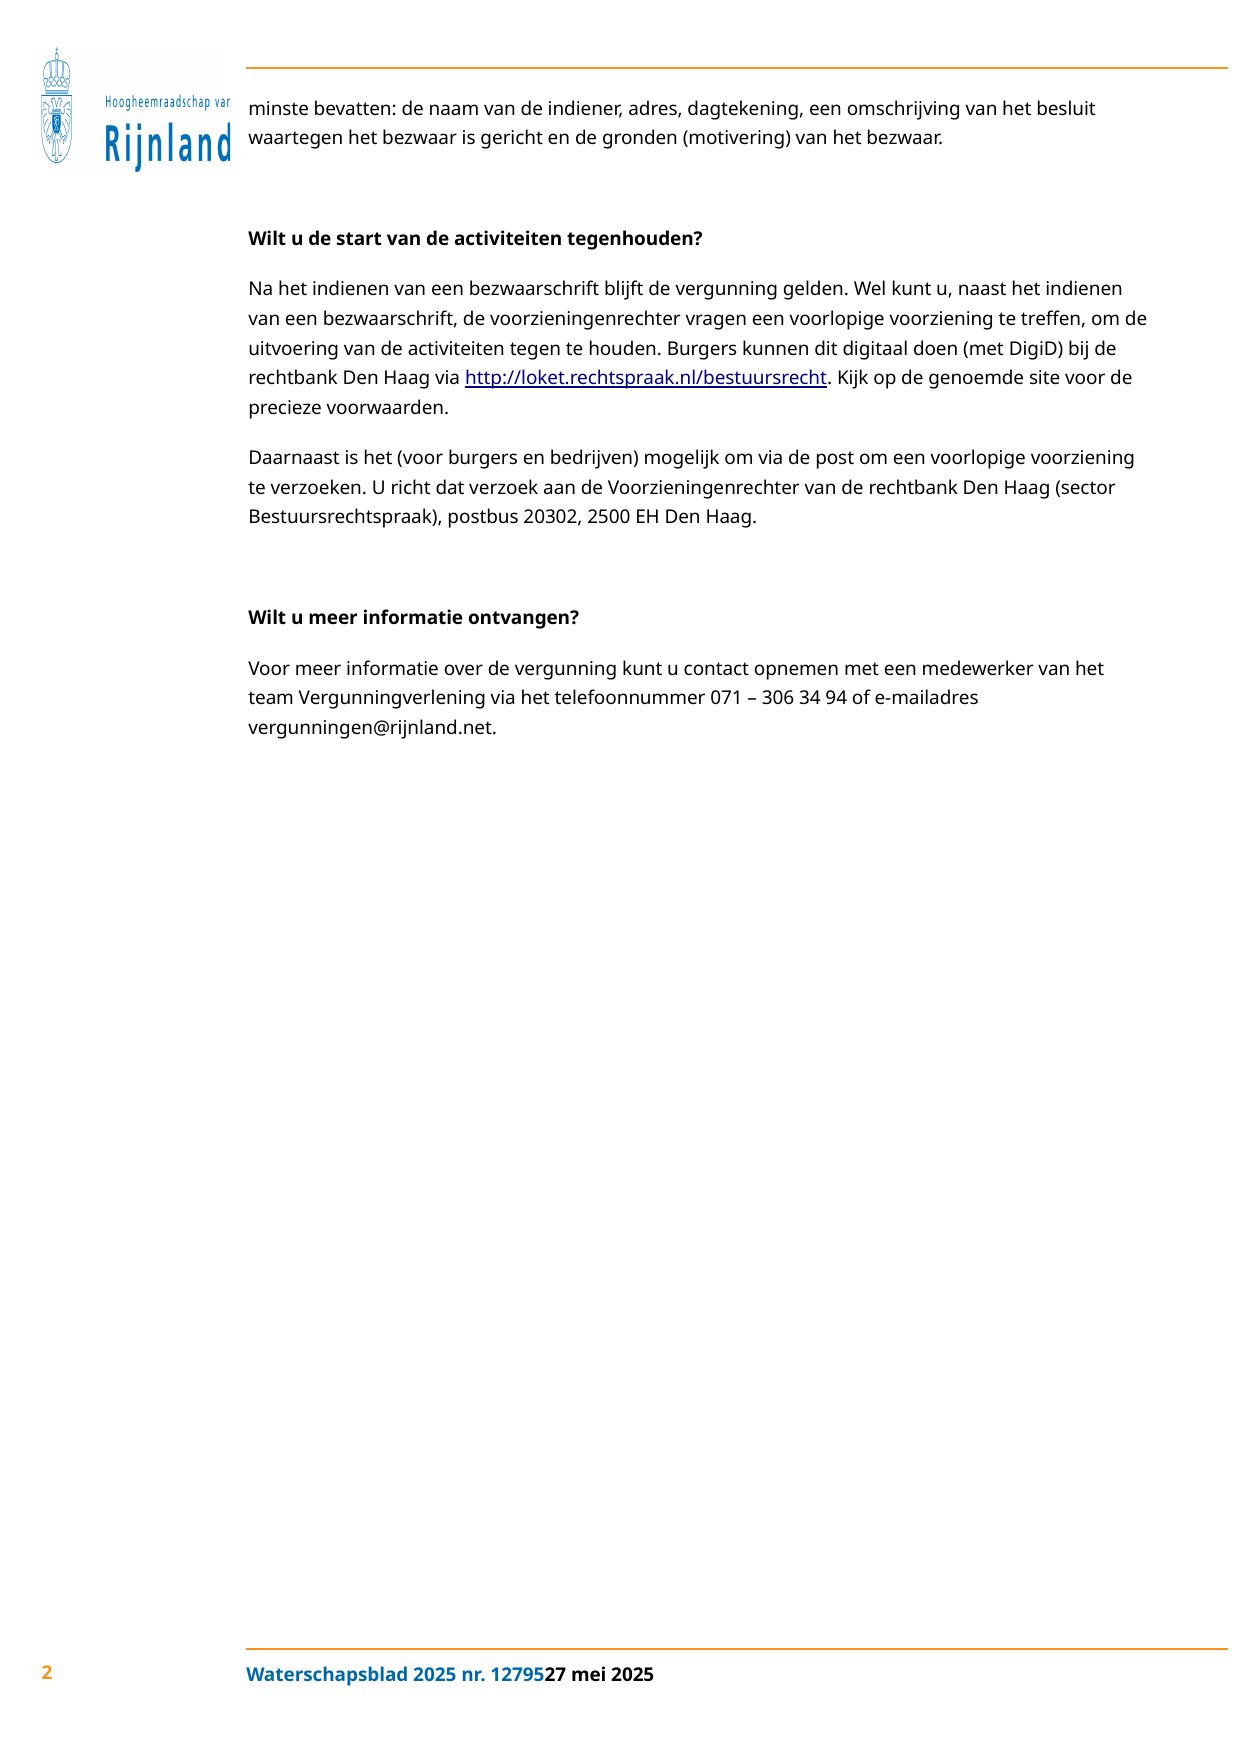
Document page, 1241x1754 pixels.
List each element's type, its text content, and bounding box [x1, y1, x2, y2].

text Wilt u meer informatie ontvangen? [248, 604, 1152, 630]
picture [41, 47, 231, 172]
text Na het indienen van een bezwaarschrift blijft de vergunning gelden. Wel kunt u, naast het indienen van een bezwaarschrift, de voorzieningenrechter vragen een voorlopige voorziening te treffen, om de uitvoering van de activiteiten tegen te houden. Burgers kunnen dit digitaal doen (met DigiD) bij de rechtbank Den Haag via http://loket.rechtspraak.nl/bestuursrecht. Kijk op de genoemde site voor de precieze voorwaarden. [248, 276, 1152, 420]
text Daarnaast is het (voor burgers en bedrijven) mogelijk om via de post om een voorlopige voorziening te verzoeken. U richt dat verzoek aan de Voorzieningenrechter van de rechtbank Den Haag (sector Bestuursrechtspraak), postbus 20302, 2500 EH Den Haag. [248, 444, 1152, 529]
text Wilt u de start van de activiteiten tegenhouden? [248, 225, 1152, 251]
text minste bevatten: de naam van de indiener, adres, dagtekening, een omschrijving van het besluit waartegen het bezwaar is gericht en de gronden (motivering) van het bezwaar. [248, 95, 1152, 150]
text Voor meer informatie over de vergunning kunt u contact opnemen met een medewerker van het team Vergunningverlening via het telefoonnummer 071 – 306 34 94 of e-mailadres vergunningen@rijnland.net. [248, 655, 1152, 740]
